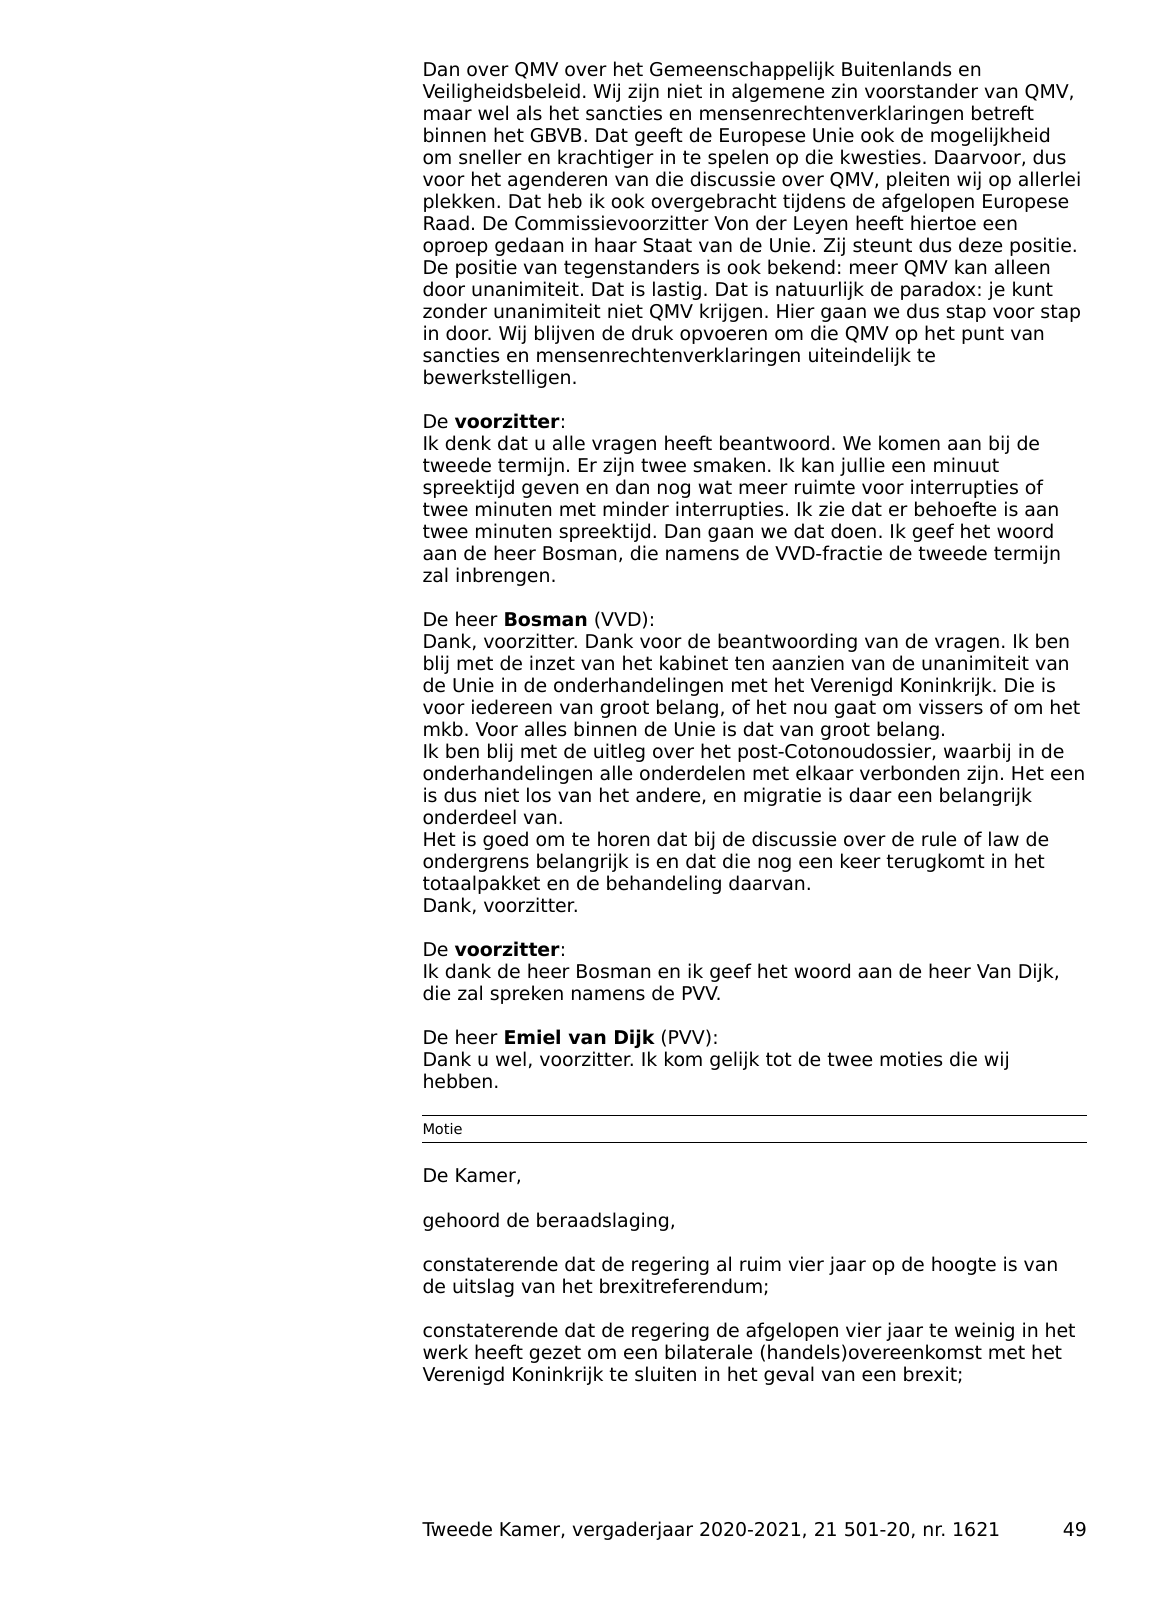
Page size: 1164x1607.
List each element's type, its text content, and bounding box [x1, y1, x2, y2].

text Dan over QMV over het Gemeenschappelijk Buitenlands en Veiligheidsbeleid. Wij zijn niet in algemene zin voorstander van QMV, maar wel als het sancties en mensenrechtenverklaringen betreft binnen het GBVB. Dat geeft de Europese Unie ook de mogelijkheid om sneller en krachtiger in te spelen op die kwesties. Daarvoor, dus voor het agenderen van die discussie over QMV, pleiten wij op allerlei plekken. Dat heb ik ook overgebracht tijdens de afgelopen Europese Raad. De Commissievoorzitter Von der Leyen heeft hiertoe een oproep gedaan in haar Staat van de Unie. Zij steunt dus deze positie. De positie van tegenstanders is ook bekend: meer QMV kan alleen door unanimiteit. Dat is lastig. Dat is natuurlijk de paradox: je kunt zonder unanimiteit niet QMV krijgen. Hier gaan we dus stap voor stap in door. Wij blijven de druk opvoeren om die QMV op het punt van sancties en mensenrechtenverklaringen uiteindelijk te bewerkstelligen. [422, 59, 1087, 389]
text De voorzitter: [422, 939, 1087, 961]
text Ik dank de heer Bosman en ik geef het woord aan de heer Van Dijk, die zal spreken namens de PVV. [422, 961, 1087, 1005]
text constaterende dat de regering de afgelopen vier jaar te weinig in het werk heeft gezet om een bilaterale (handels)overeenkomst met het Verenigd Koninkrijk te sluiten in het geval van een brexit; [422, 1320, 1087, 1386]
text Ik denk dat u alle vragen heeft beantwoord. We komen aan bij de tweede termijn. Er zijn twee smaken. Ik kan jullie een minuut spreektijd geven en dan nog wat meer ruimte voor interrupties of twee minuten met minder interrupties. Ik zie dat er behoefte is aan twee minuten spreektijd. Dan gaan we dat doen. Ik geef het woord aan de heer Bosman, die namens de VVD-fractie de tweede termijn zal inbrengen. [422, 433, 1087, 587]
text Dank u wel, voorzitter. Ik kom gelijk tot de twee moties die wij hebben. [422, 1049, 1087, 1093]
text De heer Emiel van Dijk (PVV): [422, 1027, 1087, 1049]
table_header Motie [422, 1116, 1087, 1142]
text Het is goed om te horen dat bij de discussie over de rule of law de ondergrens belangrijk is en dat die nog een keer terugkomt in het totaalpakket en de behandeling daarvan. [422, 829, 1087, 895]
text De Kamer, [422, 1165, 1087, 1187]
text Ik ben blij met de uitleg over het post-Cotonoudossier, waarbij in de onderhandelingen alle onderdelen met elkaar verbonden zijn. Het een is dus niet los van het andere, en migratie is daar een belangrijk onderdeel van. [422, 741, 1087, 829]
text constaterende dat de regering al ruim vier jaar op de hoogte is van de uitslag van het brexitreferendum; [422, 1254, 1087, 1298]
text De voorzitter: [422, 411, 1087, 433]
text De heer Bosman (VVD): [422, 609, 1087, 631]
text gehoord de beraadslaging, [422, 1209, 1087, 1232]
text Dank, voorzitter. [422, 895, 1087, 917]
text Dank, voorzitter. Dank voor de beantwoording van de vragen. Ik ben blij met de inzet van het kabinet ten aanzien van de unanimiteit van de Unie in de onderhandelingen met het Verenigd Koninkrijk. Die is voor iedereen van groot belang, of het nou gaat om vissers of om het mkb. Voor alles binnen de Unie is dat van groot belang. [422, 631, 1087, 741]
